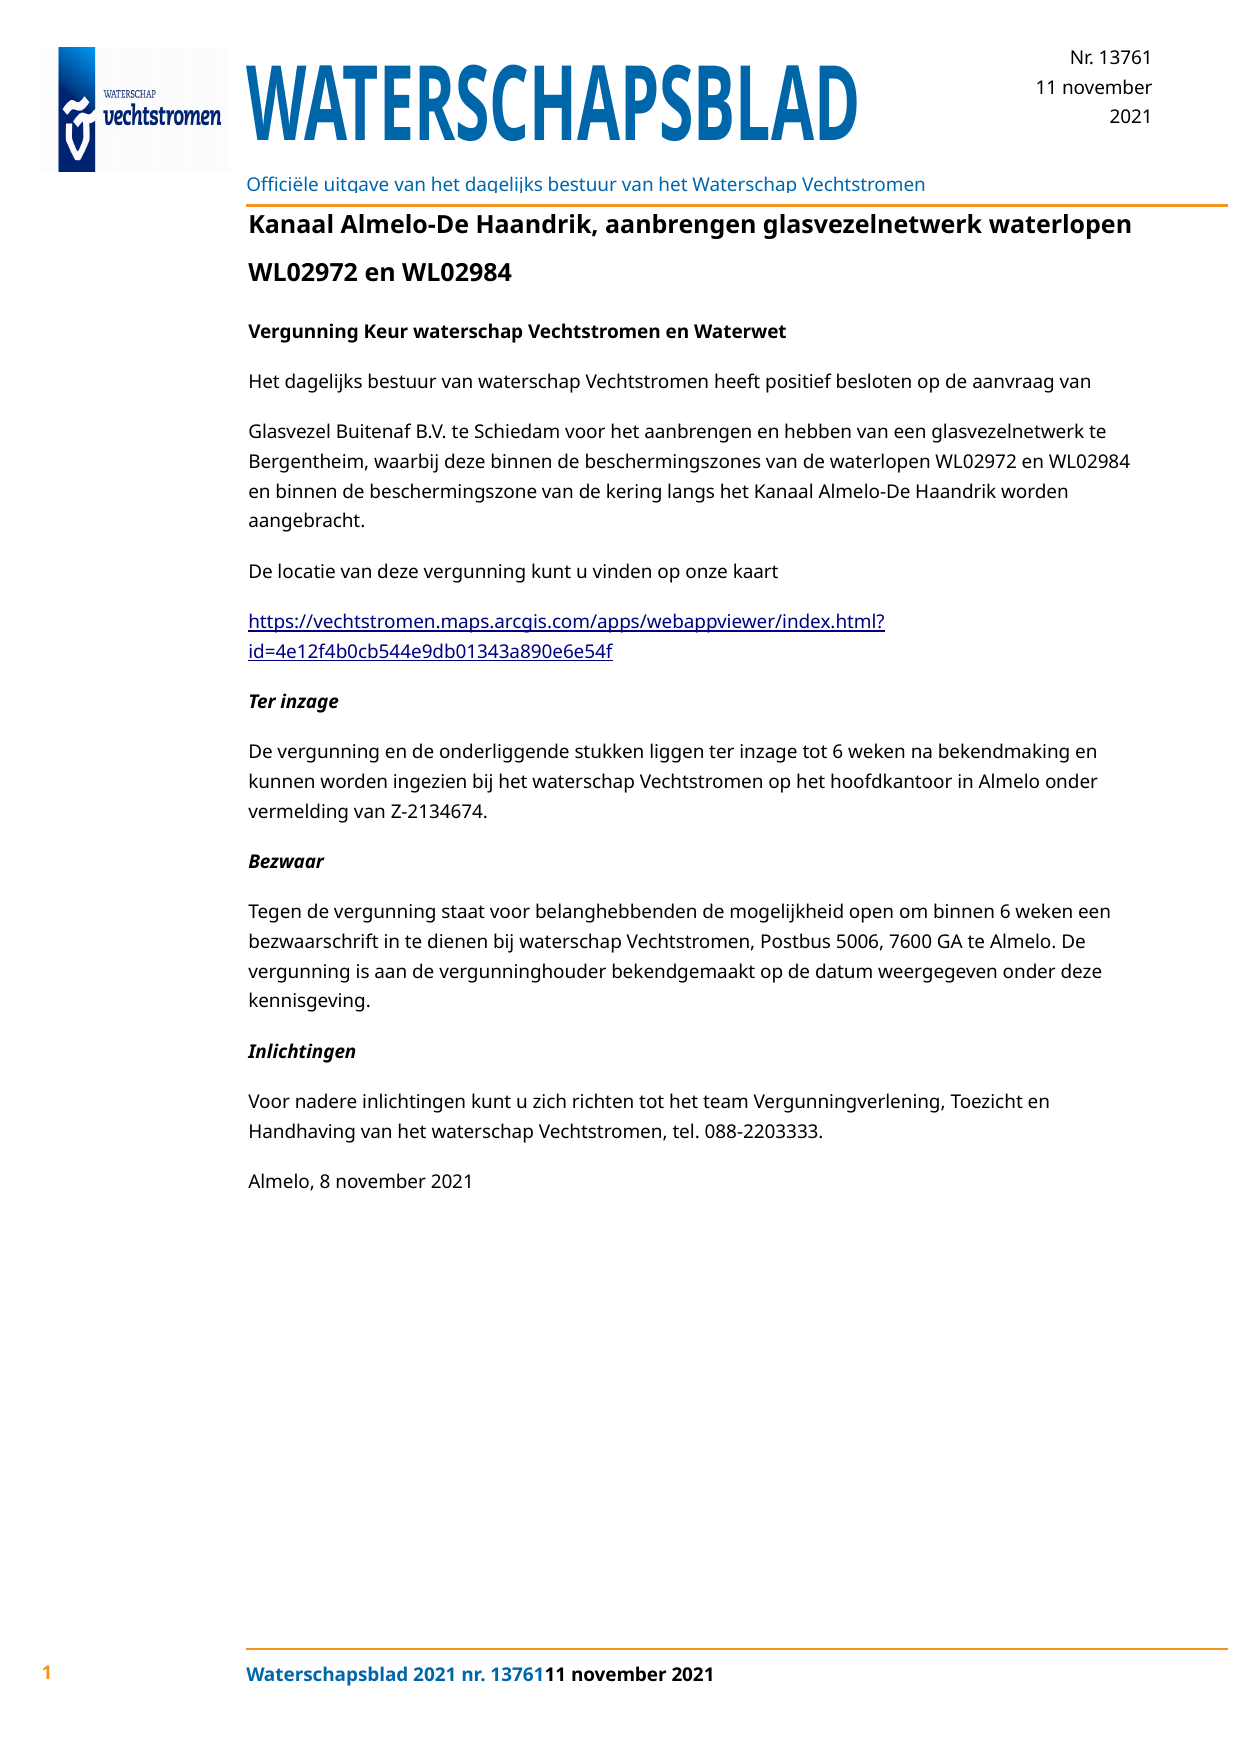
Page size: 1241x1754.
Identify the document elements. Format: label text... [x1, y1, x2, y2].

text De vergunning en de onderliggende stukken liggen ter inzage tot 6 weken na bekendmaking en kunnen worden ingezien bij het waterschap Vechtstromen op het hoofdkantoor in Almelo onder vermelding van Z-2134674. [248, 739, 1152, 824]
text Glasvezel Buitenaf B.V. te Schiedam voor het aanbrengen en hebben van een glasvezelnetwerk te Bergentheim, waarbij deze binnen de beschermingszones van de waterlopen WL02972 en WL02984 en binnen de beschermingszone van de kering langs het Kanaal Almelo-De Haandrik worden aangebracht. [248, 419, 1152, 533]
text Inlichtingen [248, 1038, 1152, 1064]
text Voor nadere inlichtingen kunt u zich richten tot het team Vergunningverlening, Toezicht en Handhaving van het waterschap Vechtstromen, tel. 088-2203333. [248, 1088, 1152, 1144]
picture [41, 47, 231, 172]
text Bezwaar [248, 848, 1152, 874]
text Ter inzage [248, 688, 1152, 714]
text De locatie van deze vergunning kunt u vinden op onze kaart [248, 558, 1152, 584]
text Tegen de vergunning staat voor belanghebbenden de mogelijkheid open om binnen 6 weken een bezwaarschrift in te dienen bij waterschap Vechtstromen, Postbus 5006, 7600 GA te Almelo. De vergunning is aan de vergunninghouder bekendgemaakt op de datum weergegeven onder deze kennisgeving. [248, 899, 1152, 1013]
text Het dagelijks bestuur van waterschap Vechtstromen heeft positief besloten op de aanvraag van [248, 368, 1152, 394]
text https://vechtstromen.maps.arcgis.com/apps/webappviewer/index.html?id=4e12f4b0cb544e9db01343a890e6e54f [248, 608, 1152, 664]
text Almelo, 8 november 2021 [248, 1168, 1152, 1194]
text Kanaal Almelo-De Haandrik, aanbrengen glasvezelnetwerk waterlopen WL02972 en WL02984 [248, 207, 1152, 288]
text Vergunning Keur waterschap Vechtstromen en Waterwet [248, 318, 1152, 344]
